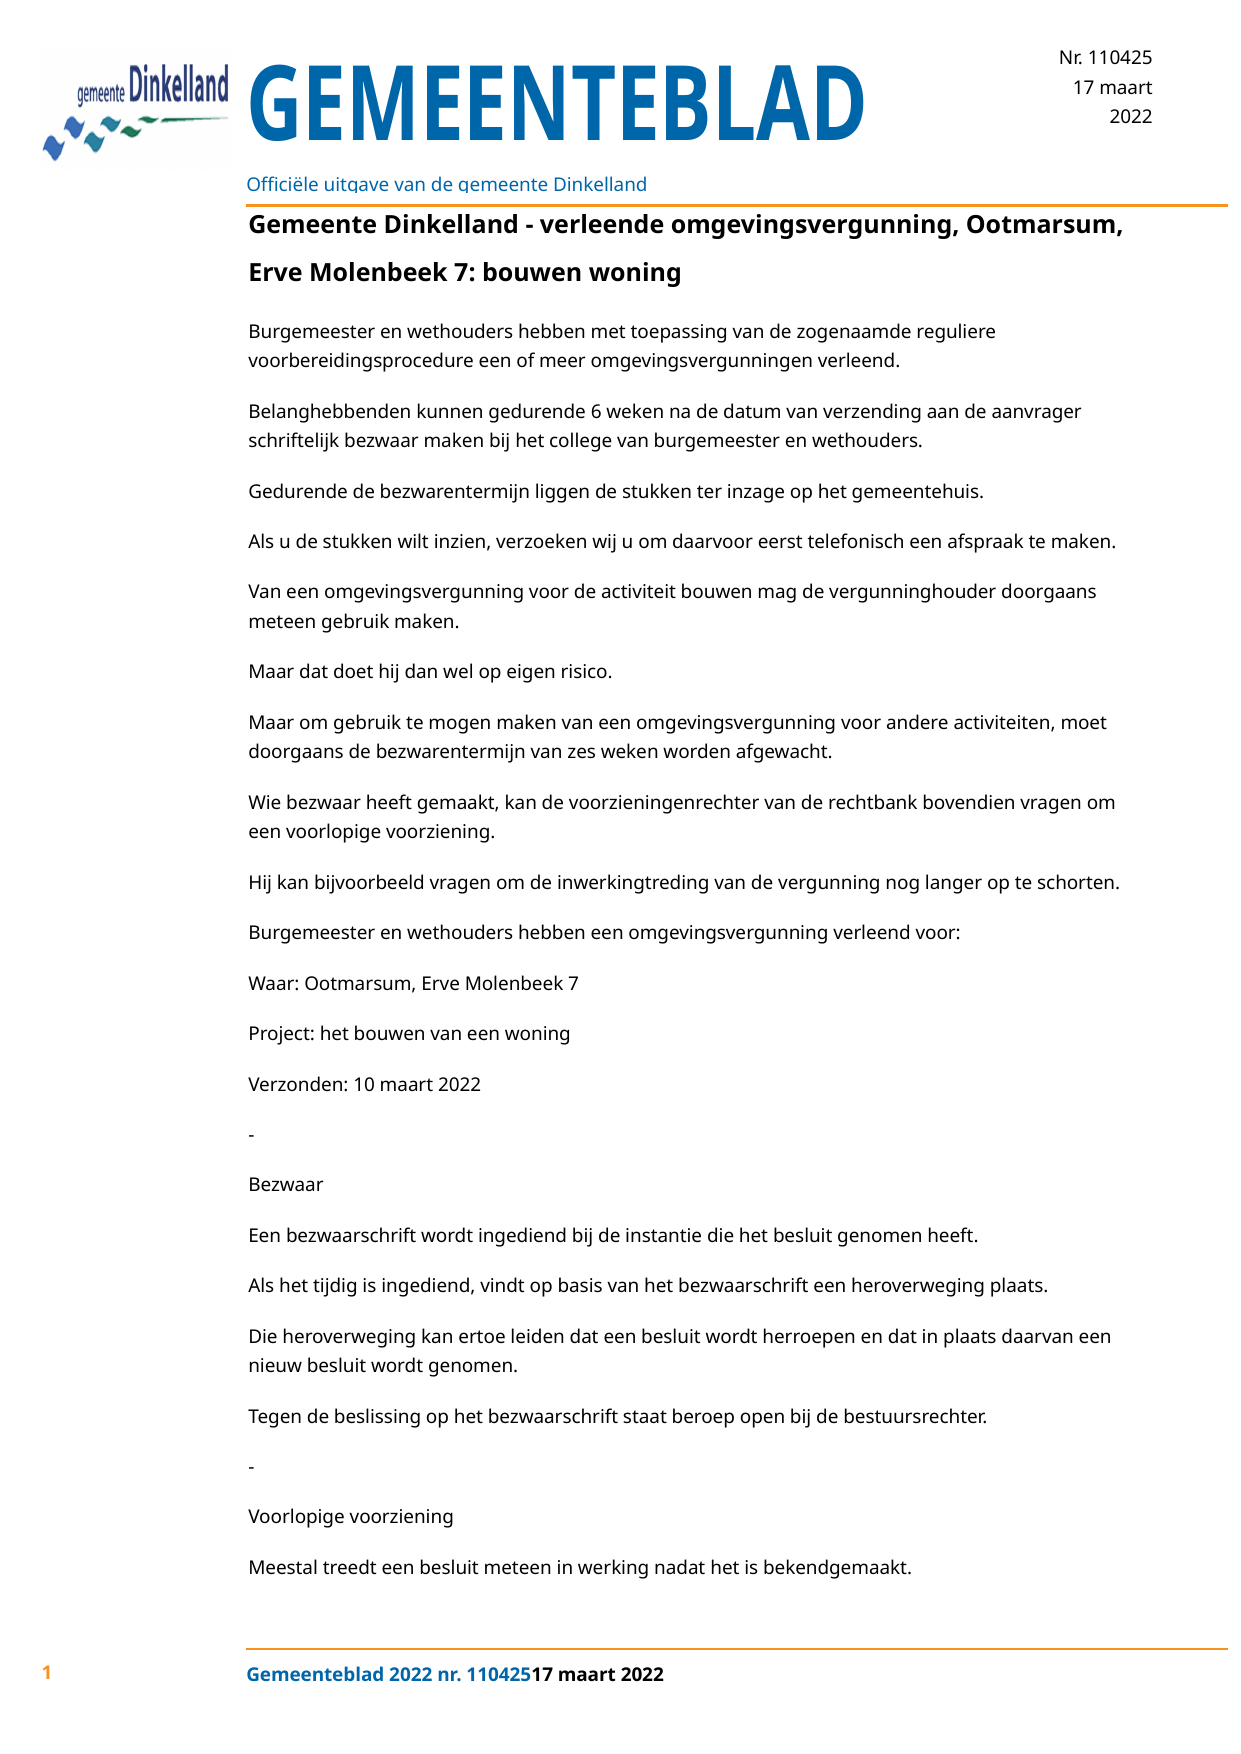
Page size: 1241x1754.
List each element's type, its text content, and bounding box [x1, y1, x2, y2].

text Van een omgevingsvergunning voor de activiteit bouwen mag de vergunninghouder doorgaans meteen gebruik maken. [248, 579, 1152, 634]
text Wie bezwaar heeft gemaakt, kan de voorzieningenrechter van de rechtbank bovendien vragen om een voorlopige voorziening. [248, 789, 1152, 844]
text Gedurende de bezwarentermijn liggen de stukken ter inzage op het gemeentehuis. [248, 478, 1152, 504]
text Gemeente Dinkelland - verleende omgevingsvergunning, Ootmarsum, Erve Molenbeek 7: bouwen woning [248, 207, 1152, 288]
text Belanghebbenden kunnen gedurende 6 weken na de datum van verzending aan de aanvrager schriftelijk bezwaar maken bij het college van burgemeester en wethouders. [248, 398, 1152, 453]
text - [248, 1453, 1152, 1479]
text Verzonden: 10 maart 2022 [248, 1071, 1152, 1097]
text Burgemeester en wethouders hebben met toepassing van de zogenaamde reguliere voorbereidingsprocedure een of meer omgevingsvergunningen verleend. [248, 318, 1152, 373]
picture [41, 47, 231, 172]
text Voorlopige voorziening [248, 1504, 1152, 1529]
text Als het tijdig is ingediend, vindt op basis van het bezwaarschrift een heroverweging plaats. [248, 1272, 1152, 1298]
text Een bezwaarschrift wordt ingediend bij de instantie die het besluit genomen heeft. [248, 1222, 1152, 1248]
text Die heroverweging kan ertoe leiden dat een besluit wordt herroepen en dat in plaats daarvan een nieuw besluit wordt genomen. [248, 1323, 1152, 1378]
text Burgemeester en wethouders hebben een omgevingsvergunning verleend voor: [248, 919, 1152, 945]
text Waar: Ootmarsum, Erve Molenbeek 7 [248, 970, 1152, 996]
text Maar om gebruik te mogen maken van een omgevingsvergunning voor andere activiteiten, moet doorgaans de bezwarentermijn van zes weken worden afgewacht. [248, 709, 1152, 764]
text Maar dat doet hij dan wel op eigen risico. [248, 659, 1152, 684]
text Project: het bouwen van een woning [248, 1020, 1152, 1046]
text - [248, 1121, 1152, 1147]
text Bezwaar [248, 1172, 1152, 1197]
text Hij kan bijvoorbeeld vragen om de inwerkingtreding van de vergunning nog langer op te schorten. [248, 869, 1152, 895]
text Als u de stukken wilt inzien, verzoeken wij u om daarvoor eerst telefonisch een afspraak te maken. [248, 528, 1152, 554]
text Tegen de beslissing op het bezwaarschrift staat beroep open bij de bestuursrechter. [248, 1403, 1152, 1429]
text Meestal treedt een besluit meteen in werking nadat het is bekendgemaakt. [248, 1554, 1152, 1580]
